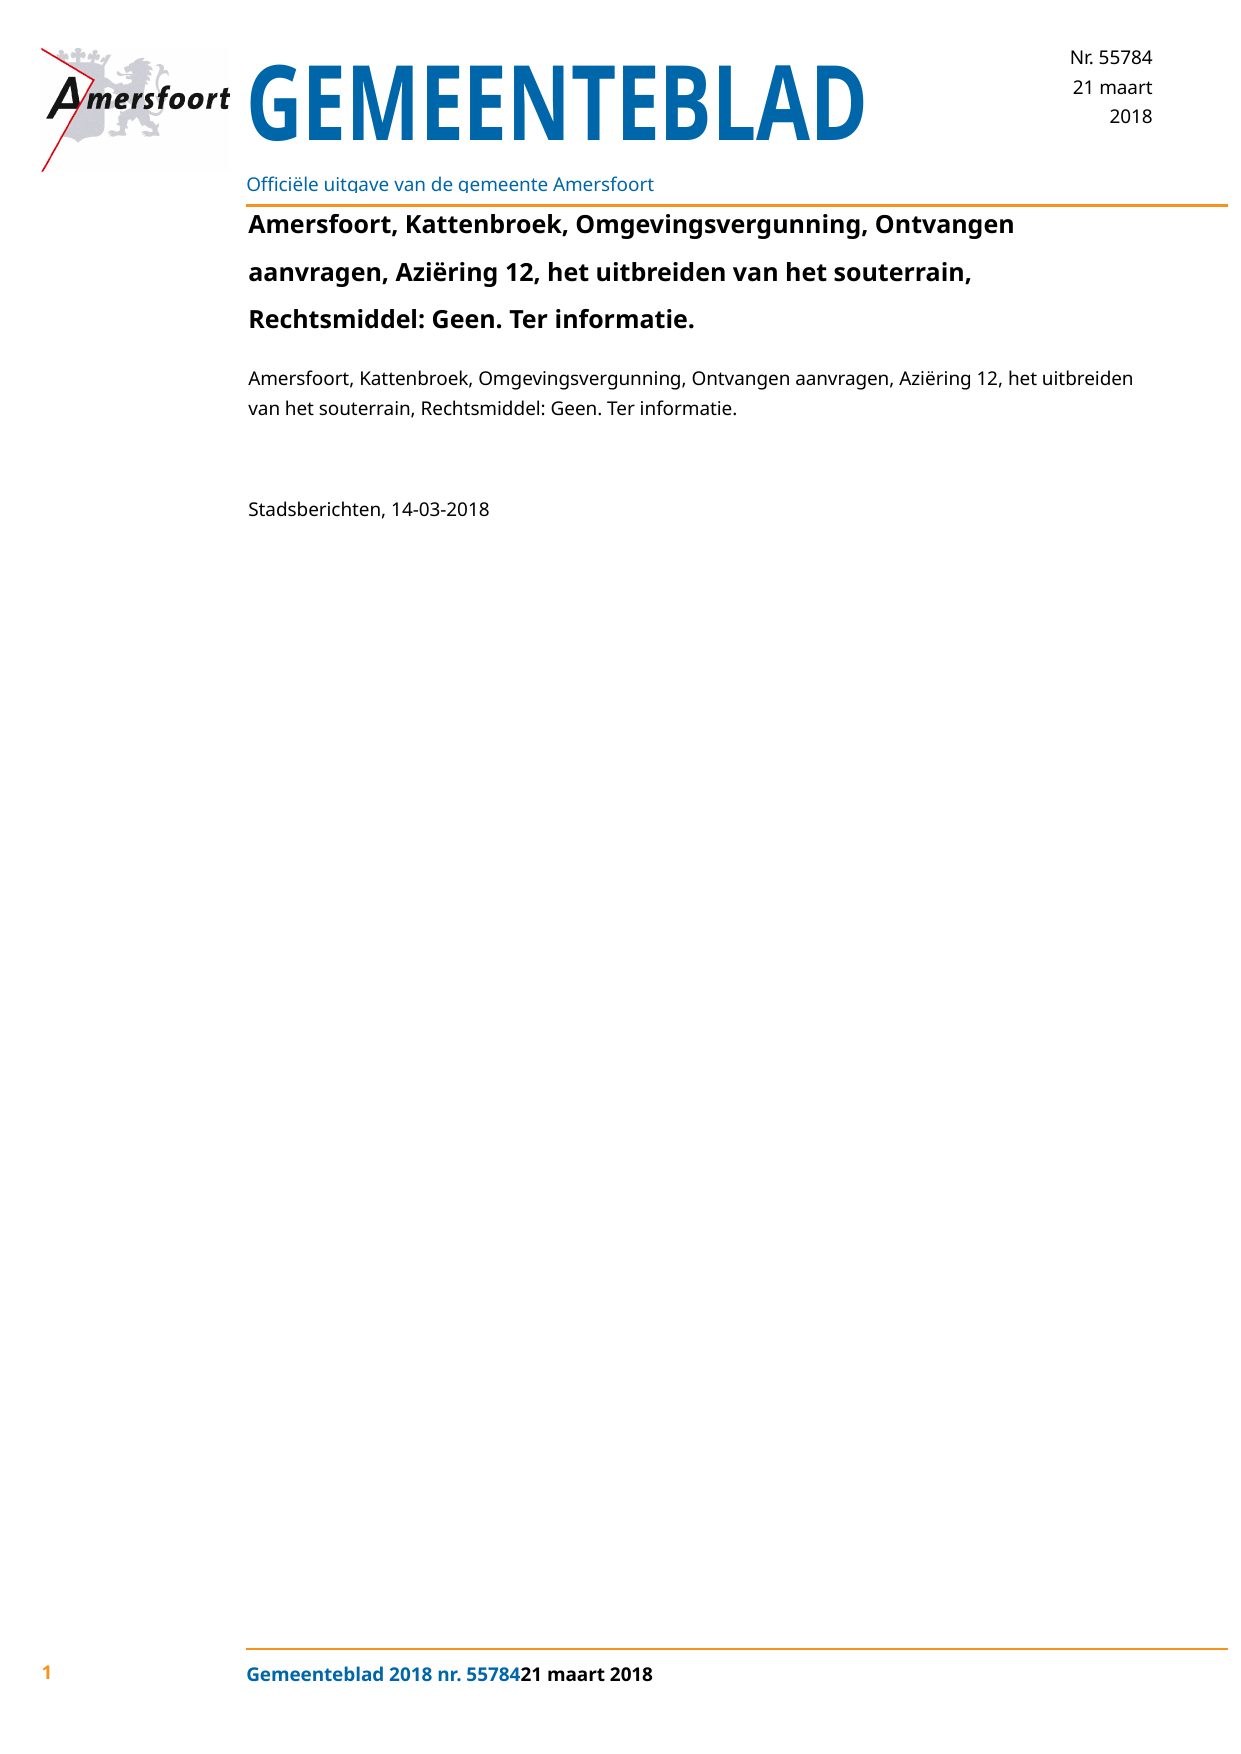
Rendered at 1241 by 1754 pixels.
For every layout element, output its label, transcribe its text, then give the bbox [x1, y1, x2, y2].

text Amersfoort, Kattenbroek, Omgevingsvergunning, Ontvangen aanvragen, Aziëring 12, het uitbreiden van het souterrain, Rechtsmiddel: Geen. Ter informatie. [248, 366, 1152, 421]
text Stadsberichten, 14-03-2018 [248, 496, 1152, 522]
picture [41, 47, 231, 172]
text Amersfoort, Kattenbroek, Omgevingsvergunning, Ontvangen aanvragen, Aziëring 12, het uitbreiden van het souterrain, Rechtsmiddel: Geen. Ter informatie. [248, 207, 1152, 336]
